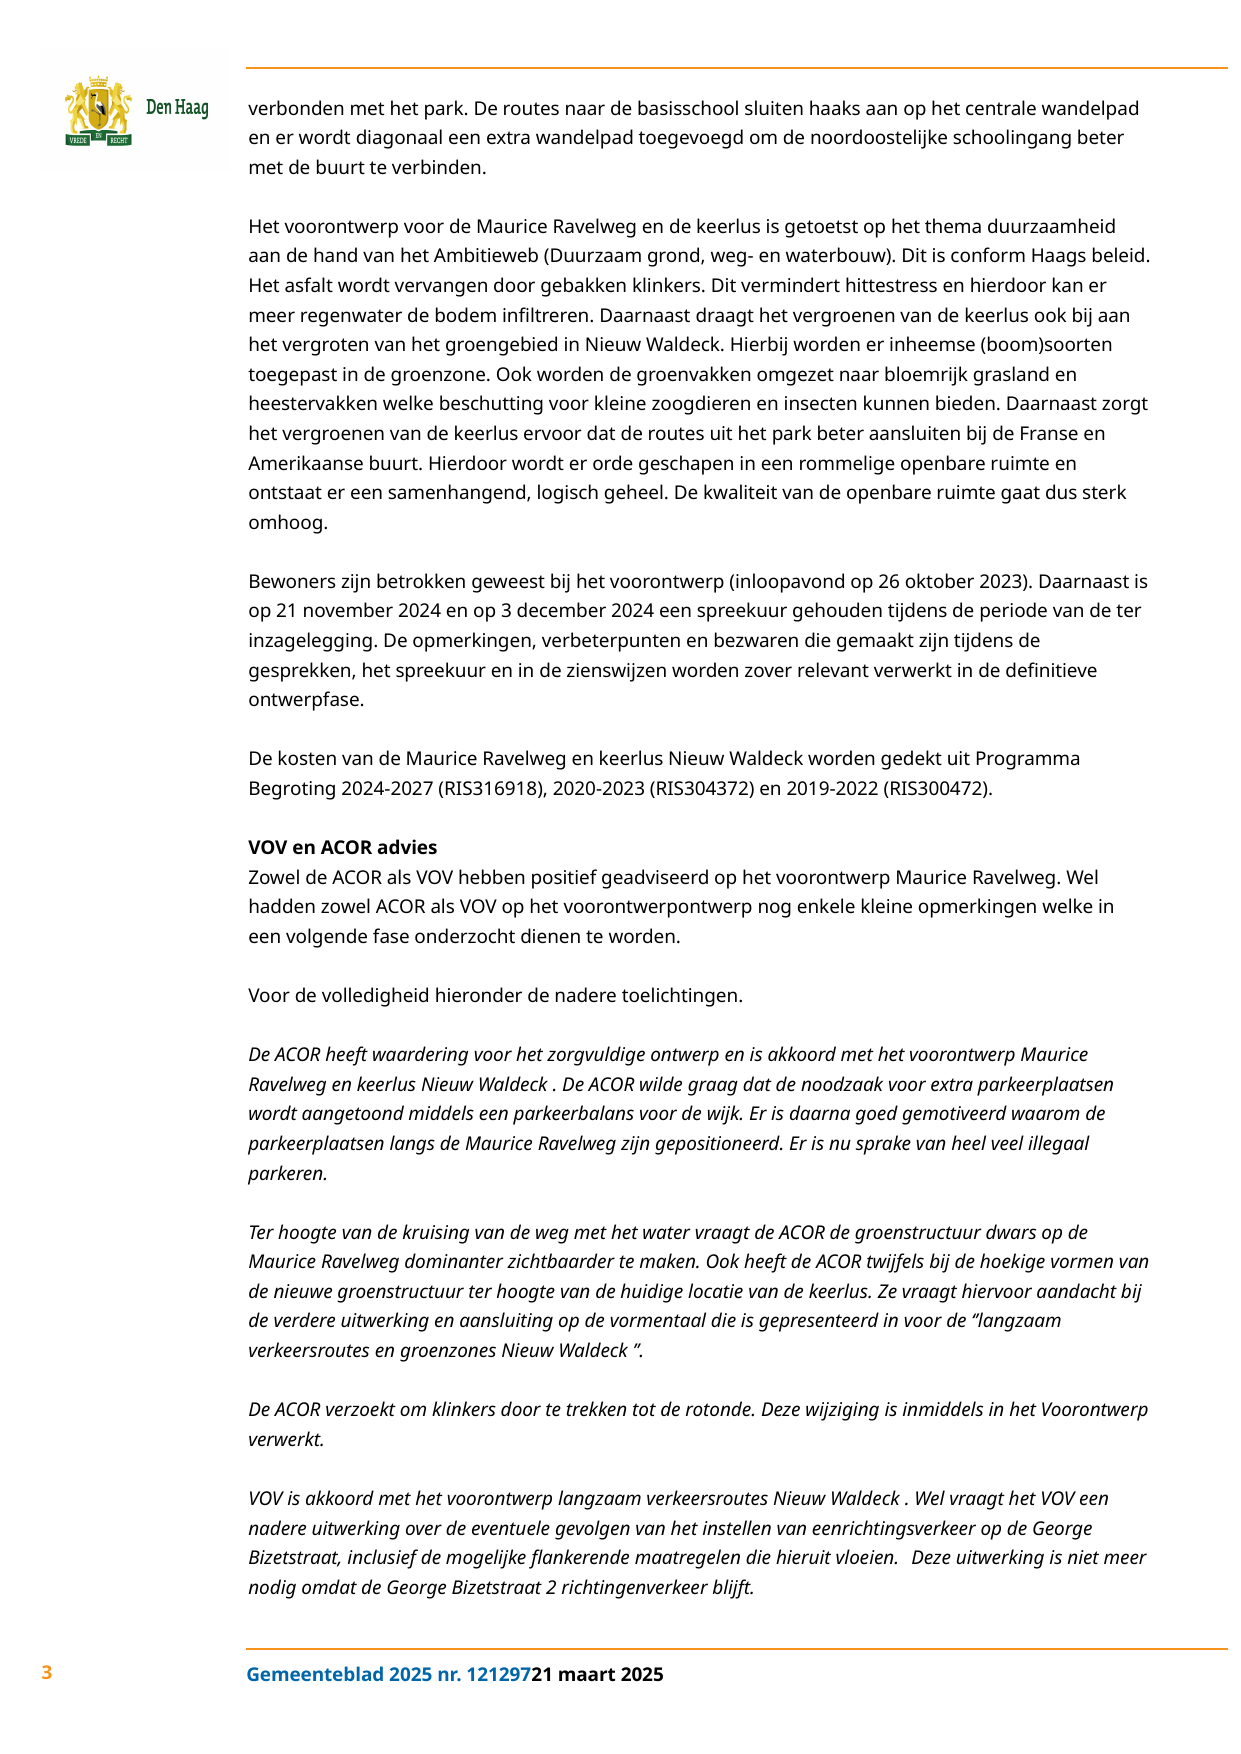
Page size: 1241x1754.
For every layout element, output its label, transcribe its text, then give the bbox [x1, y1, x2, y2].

text VOV en ACOR advies [248, 834, 1152, 860]
text Bewoners zijn betrokken geweest bij het voorontwerp (inloopavond op 26 oktober 2023). Daarnaast is op 21 november 2024 en op 3 december 2024 een spreekuur gehouden tijdens de periode van de ter inzagelegging. De opmerkingen, verbeterpunten en bezwaren die gemaakt zijn tijdens de gesprekken, het spreekuur en in de zienswijzen worden zover relevant verwerkt in de definitieve ontwerpfase. [248, 568, 1152, 712]
text Zowel de ACOR als VOV hebben positief geadviseerd op het voorontwerp Maurice Ravelweg. Wel hadden zowel ACOR als VOV op het voorontwerpontwerp nog enkele kleine opmerkingen welke in een volgende fase onderzocht dienen te worden. [248, 864, 1152, 949]
text De ACOR heeft waardering voor het zorgvuldige ontwerp en is akkoord met het voorontwerp Maurice Ravelweg en keerlus Nieuw Waldeck . De ACOR wilde graag dat de noodzaak voor extra parkeerplaatsen wordt aangetoond middels een parkeerbalans voor de wijk. Er is daarna goed gemotiveerd waarom de parkeerplaatsen langs de Maurice Ravelweg zijn gepositioneerd. Er is nu sprake van heel veel illegaal parkeren. [248, 1041, 1152, 1186]
text VOV is akkoord met het voorontwerp langzaam verkeersroutes Nieuw Waldeck . Wel vraagt het VOV een nadere uitwerking over de eventuele gevolgen van het instellen van eenrichtingsverkeer op de George Bizetstraat, inclusief de mogelijke flankerende maatregelen die hieruit vloeien. Deze uitwerking is niet meer nodig omdat de George Bizetstraat 2 richtingenverkeer blijft. [248, 1485, 1152, 1600]
text De kosten van de Maurice Ravelweg en keerlus Nieuw Waldeck worden gedekt uit Programma Begroting 2024-2027 (RIS316918), 2020-2023 (RIS304372) en 2019-2022 (RIS300472). [248, 746, 1152, 801]
picture [41, 47, 231, 172]
text De ACOR verzoekt om klinkers door te trekken tot de rotonde. Deze wijziging is inmiddels in het Voorontwerp verwerkt. [248, 1396, 1152, 1452]
text Voor de volledigheid hieronder de nadere toelichtingen. [248, 982, 1152, 1008]
text verbonden met het park. De routes naar de basisschool sluiten haaks aan op het centrale wandelpad en er wordt diagonaal een extra wandelpad toegevoegd om de noordoostelijke schoolingang beter met de buurt te verbinden. [248, 95, 1152, 180]
text Ter hoogte van de kruising van de weg met het water vraagt de ACOR de groenstructuur dwars op de Maurice Ravelweg dominanter zichtbaarder te maken. Ook heeft de ACOR twijfels bij de hoekige vormen van de nieuwe groenstructuur ter hoogte van de huidige locatie van de keerlus. Ze vraagt hiervoor aandacht bij de verdere uitwerking en aansluiting op de vormentaal die is gepresenteerd in voor de ‘’langzaam verkeersroutes en groenzones Nieuw Waldeck ’’. [248, 1219, 1152, 1363]
text Het voorontwerp voor de Maurice Ravelweg en de keerlus is getoetst op het thema duurzaamheid aan de hand van het Ambitieweb (Duurzaam grond, weg- en waterbouw). Dit is conform Haags beleid. Het asfalt wordt vervangen door gebakken klinkers. Dit vermindert hittestress en hierdoor kan er meer regenwater de bodem infiltreren. Daarnaast draagt het vergroenen van de keerlus ook bij aan het vergroten van het groengebied in Nieuw Waldeck. Hierbij worden er inheemse (boom)soorten toegepast in de groenzone. Ook worden de groenvakken omgezet naar bloemrijk grasland en heestervakken welke beschutting voor kleine zoogdieren en insecten kunnen bieden. Daarnaast zorgt het vergroenen van de keerlus ervoor dat de routes uit het park beter aansluiten bij de Franse en Amerikaanse buurt. Hierdoor wordt er orde geschapen in een rommelige openbare ruimte en ontstaat er een samenhangend, logisch geheel. De kwaliteit van de openbare ruimte gaat dus sterk omhoog. [248, 213, 1152, 535]
